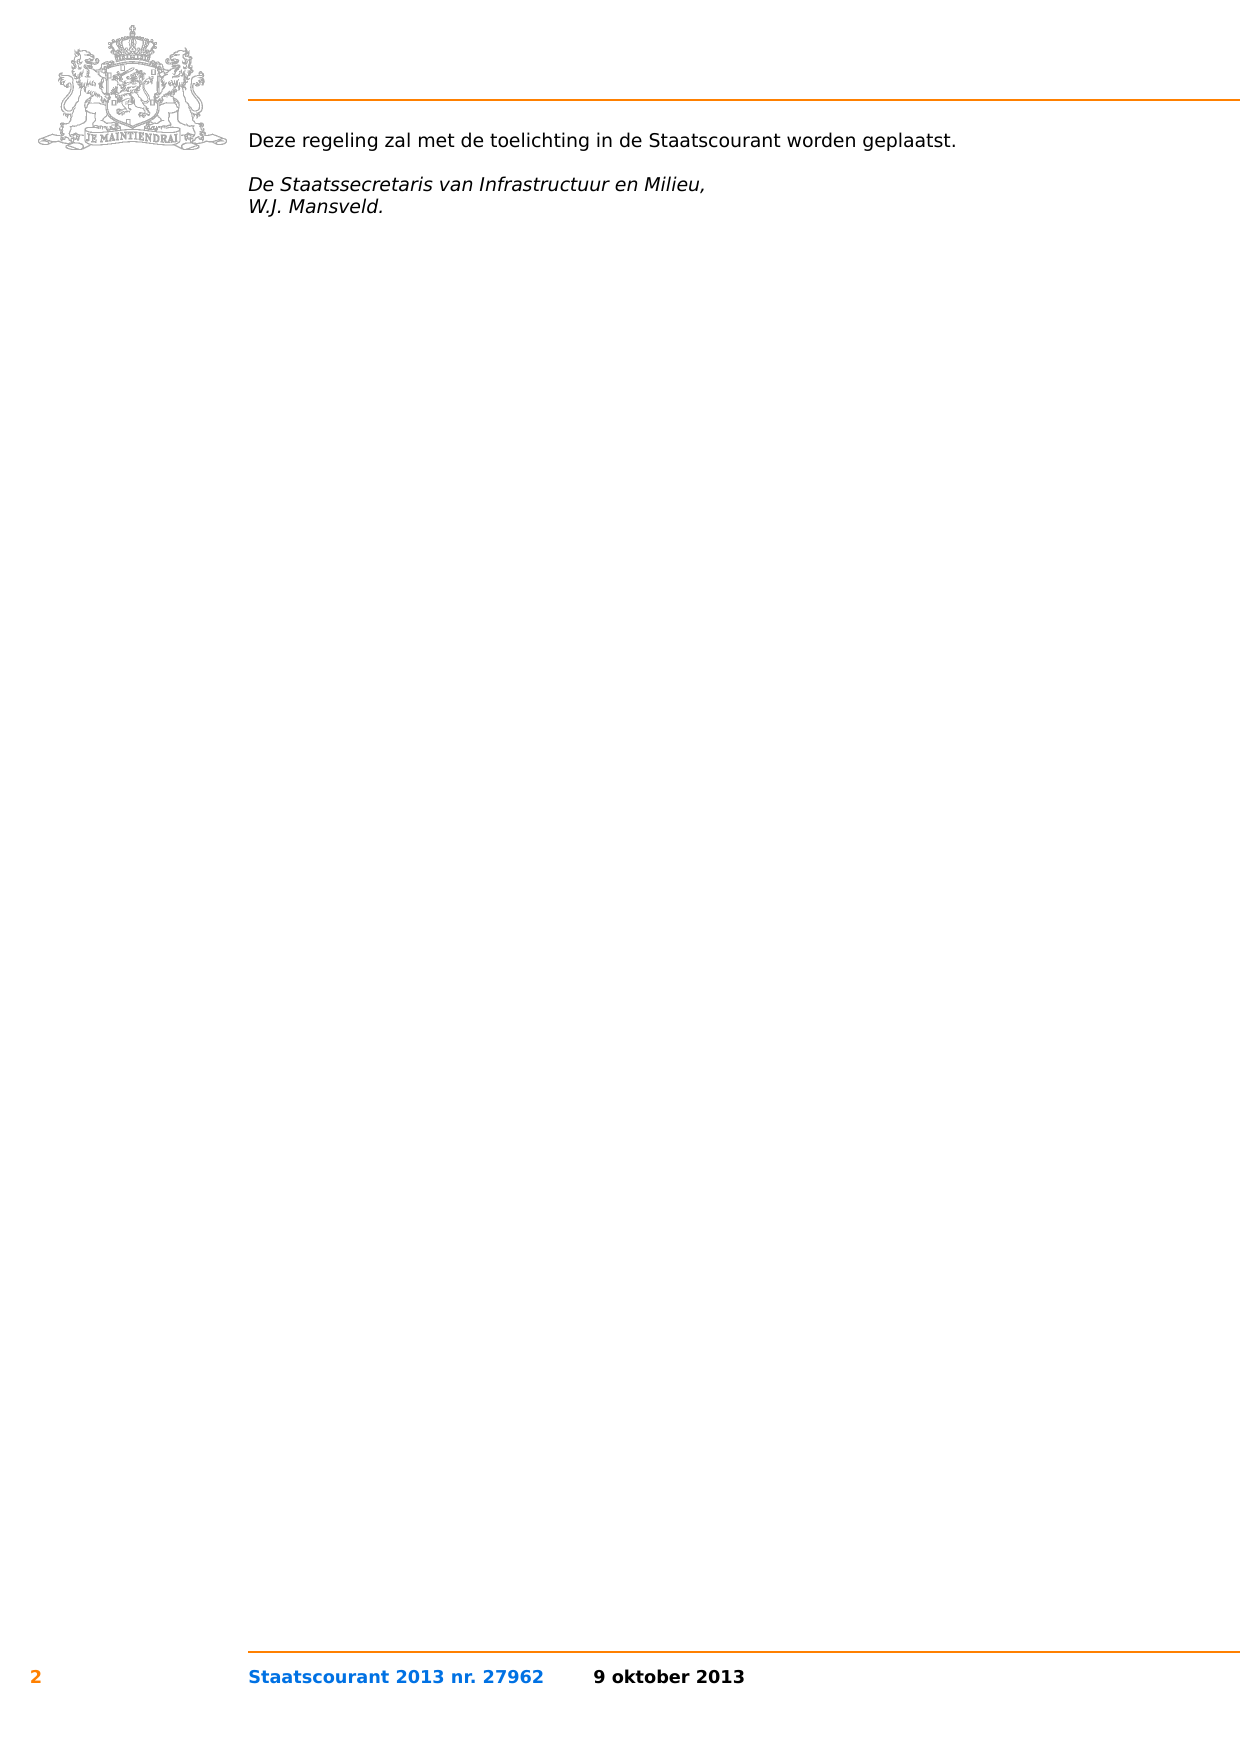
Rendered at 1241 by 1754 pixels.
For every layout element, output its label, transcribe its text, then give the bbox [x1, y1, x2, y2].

text Deze regeling zal met de toelichting in de Staatscourant worden geplaatst. [248, 130, 1163, 152]
text De Staatssecretaris van Infrastructuur en Milieu, W.J. Mansveld. [248, 174, 1163, 218]
picture [38, 25, 227, 150]
